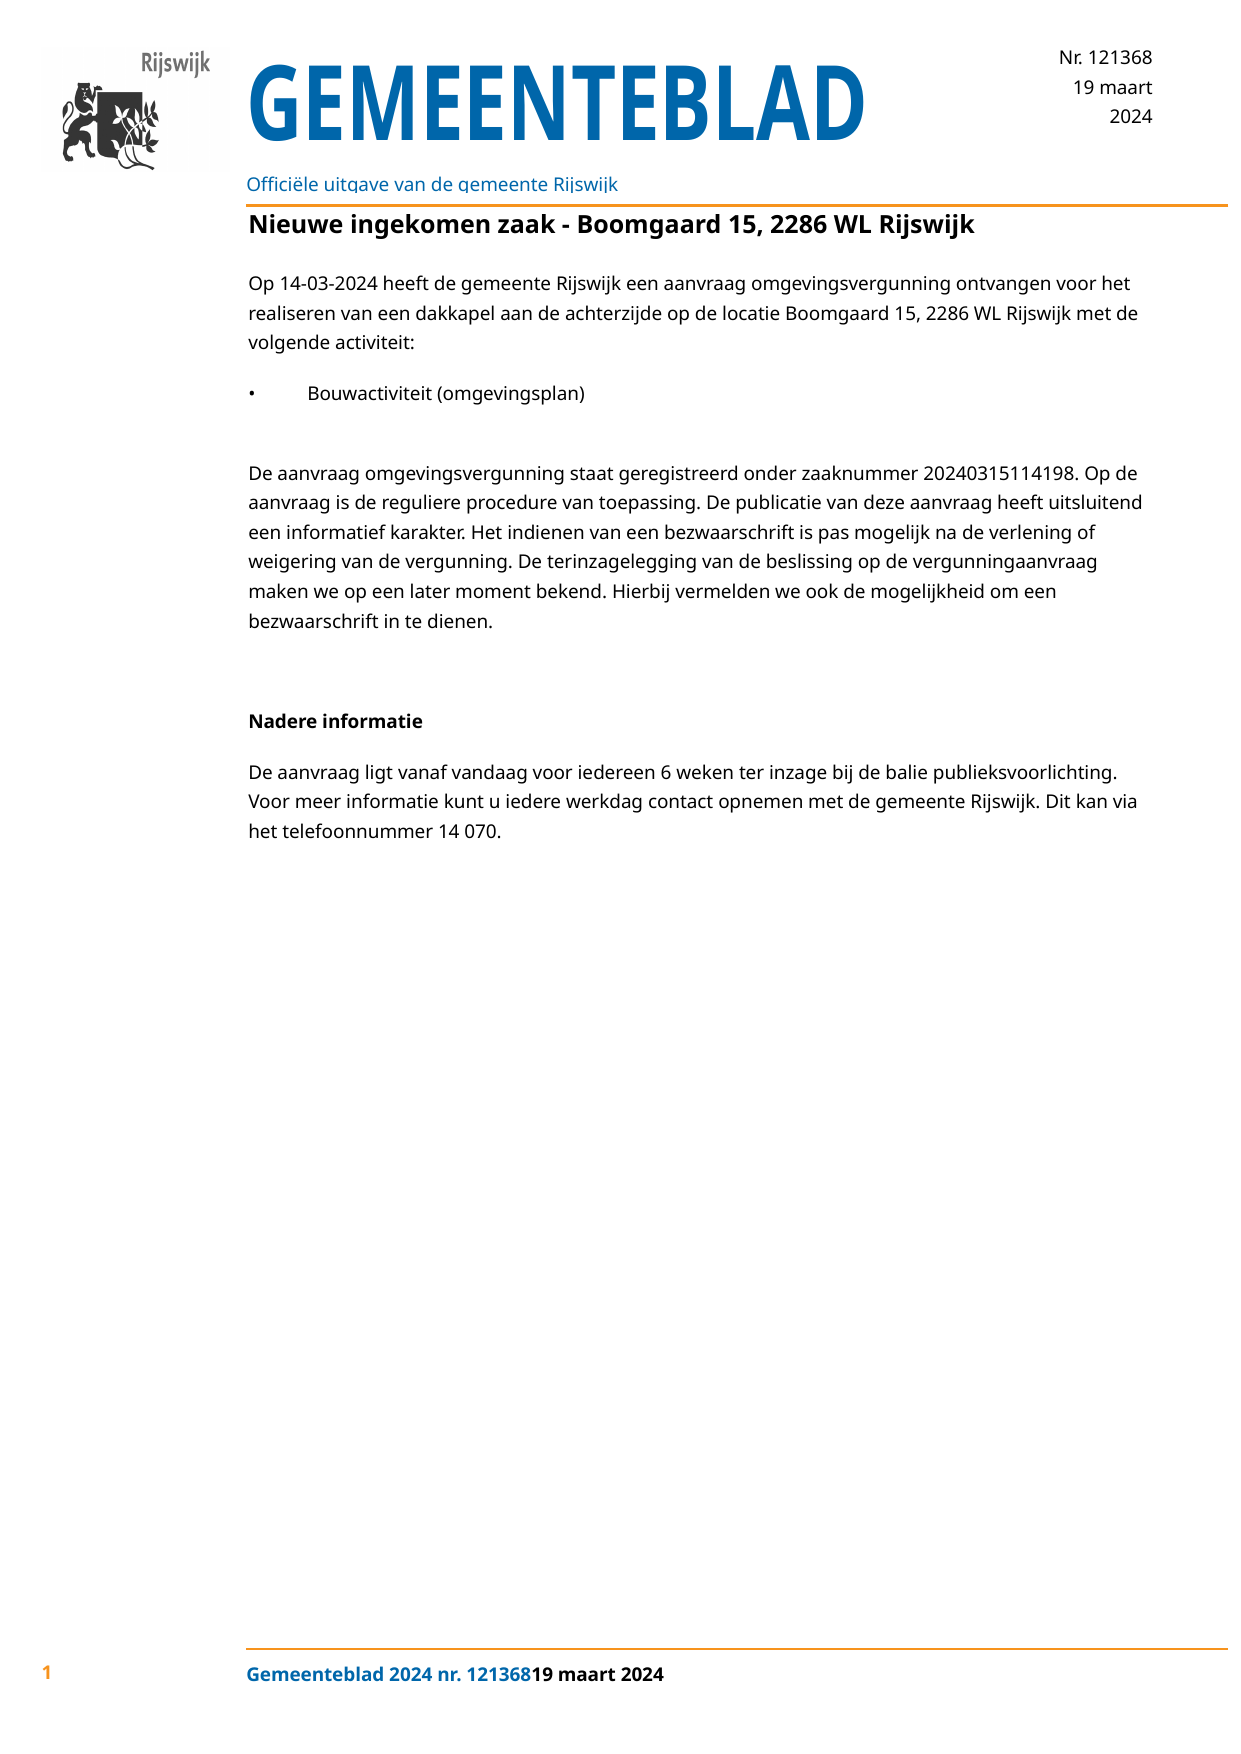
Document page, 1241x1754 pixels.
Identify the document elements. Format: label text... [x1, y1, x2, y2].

text Nadere informatie [248, 709, 1152, 734]
text De aanvraag ligt vanaf vandaag voor iedereen 6 weken ter inzage bij de balie publieksvoorlichting. Voor meer informatie kunt u iedere werkdag contact opnemen met de gemeente Rijswijk. Dit kan via het telefoonnummer 14 070. [248, 759, 1152, 844]
text De aanvraag omgevingsvergunning staat geregistreerd onder zaaknummer 20240315114198. Op de aanvraag is de reguliere procedure van toepassing. De publicatie van deze aanvraag heeft uitsluitend een informatief karakter. Het indienen van een bezwaarschrift is pas mogelijk na de verlening of weigering van de vergunning. De terinzagelegging van de beslissing op de vergunningaanvraag maken we op een later moment bekend. Hierbij vermelden we ook de mogelijkheid om een bezwaarschrift in te dienen. [248, 460, 1152, 633]
picture [41, 47, 231, 172]
list Bouwactiviteit (omgevingsplan) [248, 380, 1152, 406]
text Op 14-03-2024 heeft de gemeente Rijswijk een aanvraag omgevingsvergunning ontvangen voor het realiseren van een dakkapel aan de achterzijde op de locatie Boomgaard 15, 2286 WL Rijswijk met de volgende activiteit: [248, 270, 1152, 355]
text Nieuwe ingekomen zaak - Boomgaard 15, 2286 WL Rijswijk [248, 207, 1152, 241]
